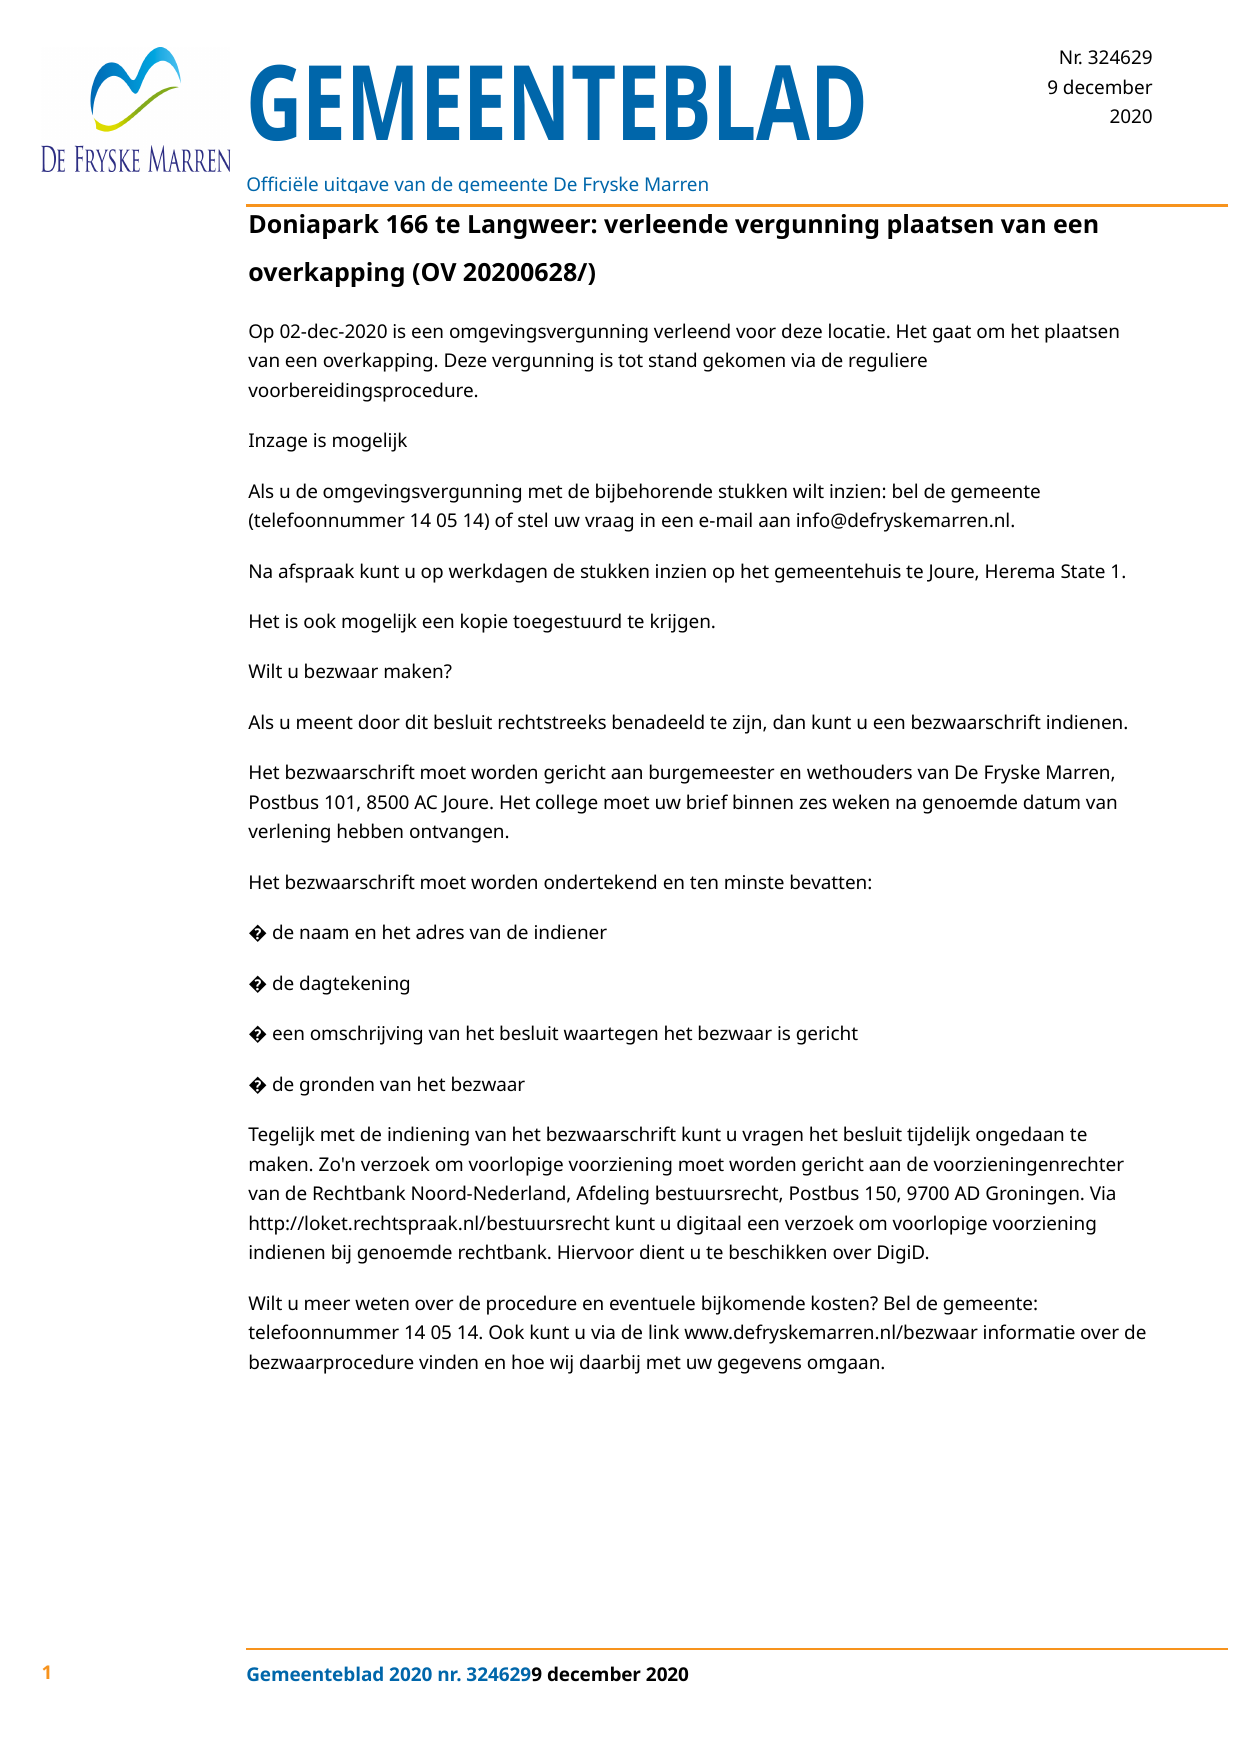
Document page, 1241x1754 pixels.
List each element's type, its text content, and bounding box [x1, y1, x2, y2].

text Wilt u meer weten over de procedure en eventuele bijkomende kosten? Bel de gemeente: telefoonnummer 14 05 14. Ook kunt u via de link www.defryskemarren.nl/bezwaar informatie over de bezwaarprocedure vinden en hoe wij daarbij met uw gegevens omgaan. [248, 1290, 1152, 1375]
text Na afspraak kunt u op werkdagen de stukken inzien op het gemeentehuis te Joure, Herema State 1. [248, 558, 1152, 584]
text � de dagtekening [248, 970, 1152, 996]
text � een omschrijving van het besluit waartegen het bezwaar is gericht [248, 1020, 1152, 1046]
text Wilt u bezwaar maken? [248, 659, 1152, 684]
text Het bezwaarschrift moet worden ondertekend en ten minste bevatten: [248, 869, 1152, 895]
picture [41, 47, 231, 172]
text Tegelijk met de indiening van het bezwaarschrift kunt u vragen het besluit tijdelijk ongedaan te maken. Zo'n verzoek om voorlopige voorziening moet worden gericht aan de voorzieningenrechter van de Rechtbank Noord-Nederland, Afdeling bestuursrecht, Postbus 150, 9700 AD Groningen. Via http://loket.rechtspraak.nl/bestuursrecht kunt u digitaal een verzoek om voorlopige voorziening indienen bij genoemde rechtbank. Hiervoor dient u te beschikken over DigiD. [248, 1121, 1152, 1265]
text Het bezwaarschrift moet worden gericht aan burgemeester en wethouders van De Fryske Marren, Postbus 101, 8500 AC Joure. Het college moet uw brief binnen zes weken na genoemde datum van verlening hebben ontvangen. [248, 759, 1152, 844]
text � de gronden van het bezwaar [248, 1071, 1152, 1097]
text Op 02-dec-2020 is een omgevingsvergunning verleend voor deze locatie. Het gaat om het plaatsen van een overkapping. Deze vergunning is tot stand gekomen via de reguliere voorbereidingsprocedure. [248, 318, 1152, 403]
text Doniapark 166 te Langweer: verleende vergunning plaatsen van een overkapping (OV 20200628/) [248, 207, 1152, 288]
text Als u meent door dit besluit rechtstreeks benadeeld te zijn, dan kunt u een bezwaarschrift indienen. [248, 709, 1152, 735]
text Inzage is mogelijk [248, 427, 1152, 453]
text Als u de omgevingsvergunning met de bijbehorende stukken wilt inzien: bel de gemeente (telefoonnummer 14 05 14) of stel uw vraag in een e-mail aan info@defryskemarren.nl. [248, 478, 1152, 533]
text Het is ook mogelijk een kopie toegestuurd te krijgen. [248, 608, 1152, 634]
text � de naam en het adres van de indiener [248, 919, 1152, 945]
